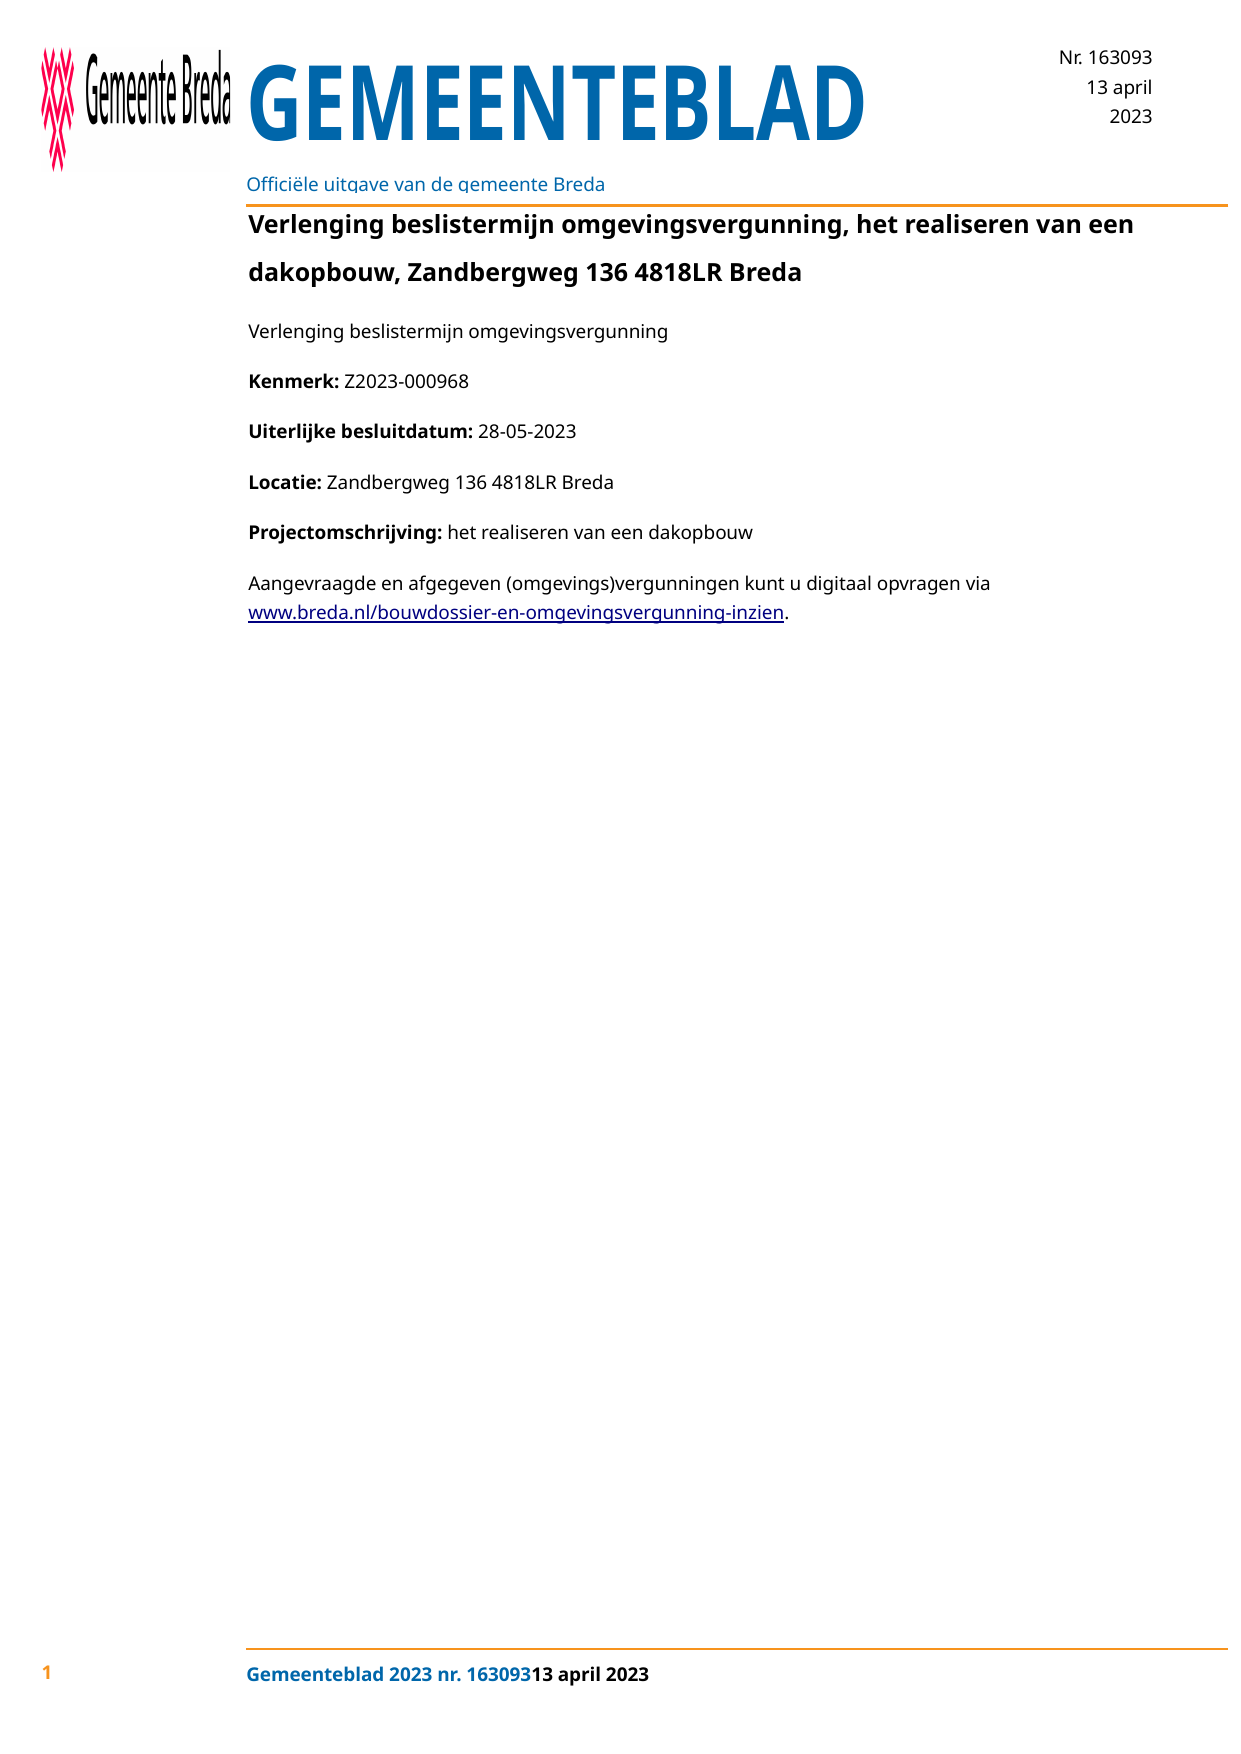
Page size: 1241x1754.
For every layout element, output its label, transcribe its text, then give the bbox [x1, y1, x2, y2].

text Verlenging beslistermijn omgevingsvergunning [248, 318, 1152, 344]
text Locatie: Zandbergweg 136 4818LR Breda [248, 469, 1152, 495]
text Verlenging beslistermijn omgevingsvergunning, het realiseren van een dakopbouw, Zandbergweg 136 4818LR Breda [248, 207, 1152, 288]
text Aangevraagde en afgegeven (omgevings)vergunningen kunt u digitaal opvragen via www.breda.nl/bouwdossier-en-omgevingsvergunning-inzien. [248, 570, 1152, 625]
text Uiterlijke besluitdatum: 28-05-2023 [248, 419, 1152, 444]
text Kenmerk: Z2023-000968 [248, 368, 1152, 394]
text Projectomschrijving: het realiseren van een dakopbouw [248, 519, 1152, 545]
picture [41, 47, 231, 172]
